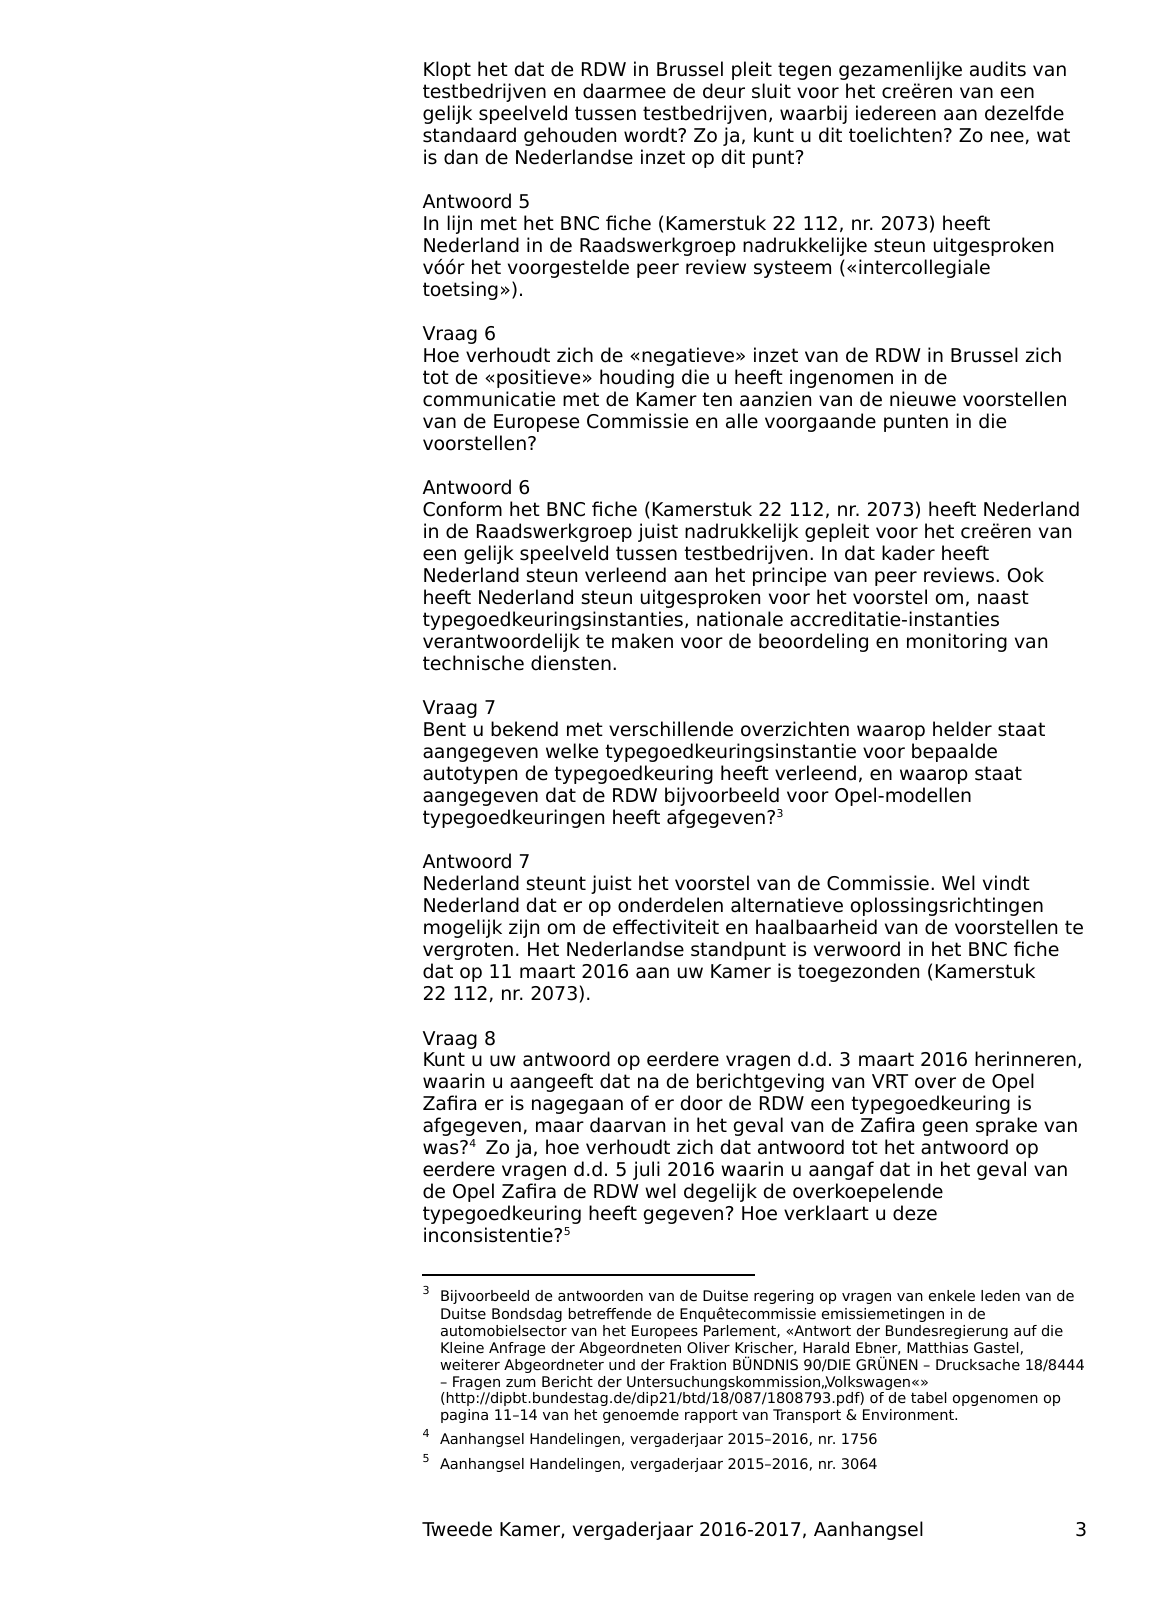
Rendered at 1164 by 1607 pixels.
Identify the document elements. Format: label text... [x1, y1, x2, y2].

text Klopt het dat de RDW in Brussel pleit tegen gezamenlijke audits van testbedrijven en daarmee de deur sluit voor het creëren van een gelijk speelveld tussen testbedrijven, waarbij iedereen aan dezelfde standaard gehouden wordt? Zo ja, kunt u dit toelichten? Zo nee, wat is dan de Nederlandse inzet op dit punt? [422, 59, 1087, 169]
text Kunt u uw antwoord op eerdere vragen d.d. 3 maart 2016 herinneren, waarin u aangeeft dat na de berichtgeving van VRT over de Opel Zafira er is nagegaan of er door de RDW een typegoedkeuring is afgegeven, maar daarvan in het geval van de Zafira geen sprake van was? Zo ja, hoe verhoudt zich dat antwoord tot het antwoord op eerdere vragen d.d. 5 juli 2016 waarin u aangaf dat in het geval van de Opel Zafira de RDW wel degelijk de overkoepelende typegoedkeuring heeft gegeven? Hoe verklaart u deze inconsistentie? [422, 1049, 1087, 1247]
text Vraag 7 [422, 697, 1087, 719]
text Vraag 6 [422, 323, 1087, 345]
text Antwoord 5 [422, 191, 1087, 213]
text Hoe verhoudt zich de «negatieve» inzet van de RDW in Brussel zich tot de «positieve» houding die u heeft ingenomen in de communicatie met de Kamer ten aanzien van de nieuwe voorstellen van de Europese Commissie en alle voorgaande punten in die voorstellen? [422, 345, 1087, 455]
text Aanhangsel Handelingen, vergaderjaar 2015–2016, nr. 1756 [422, 1427, 1087, 1449]
text Antwoord 6 [422, 477, 1087, 499]
text Antwoord 7 [422, 851, 1087, 873]
text Vraag 8 [422, 1027, 1087, 1049]
text Aanhangsel Handelingen, vergaderjaar 2015–2016, nr. 3064 [422, 1452, 1087, 1474]
text In lijn met het BNC fiche (Kamerstuk 22 112, nr. 2073) heeft Nederland in de Raadswerkgroep nadrukkelijke steun uitgesproken vóór het voorgestelde peer review systeem («intercollegiale toetsing»). [422, 213, 1087, 301]
text Conform het BNC fiche (Kamerstuk 22 112, nr. 2073) heeft Nederland in de Raadswerkgroep juist nadrukkelijk gepleit voor het creëren van een gelijk speelveld tussen testbedrijven. In dat kader heeft Nederland steun verleend aan het principe van peer reviews. Ook heeft Nederland steun uitgesproken voor het voorstel om, naast typegoedkeuringsinstanties, nationale accreditatie-instanties verantwoordelijk te maken voor de beoordeling en monitoring van technische diensten. [422, 499, 1087, 675]
text Bijvoorbeeld de antwoorden van de Duitse regering op vragen van enkele leden van de Duitse Bondsdag betreffende de Enquêtecommissie emissiemetingen in de automobielsector van het Europees Parlement, «Antwort der Bundesregierung auf die Kleine Anfrage der Abgeordneten Oliver Krischer, Harald Ebner, Matthias Gastel, weiterer Abgeordneter und der Fraktion BÜNDNIS 90/DIE GRÜNEN – Drucksache 18/8444 – Fragen zum Bericht der Untersuchungskommission„Volkswagen«» (http://dipbt.bundestag.de/dip21/btd/18/087/1808793.pdf) of de tabel opgenomen op pagina 11–14 van het genoemde rapport van Transport & Environment. [422, 1284, 1087, 1424]
text Bent u bekend met verschillende overzichten waarop helder staat aangegeven welke typegoedkeuringsinstantie voor bepaalde autotypen de typegoedkeuring heeft verleend, en waarop staat aangegeven dat de RDW bijvoorbeeld voor Opel-modellen typegoedkeuringen heeft afgegeven? [422, 719, 1087, 829]
text Nederland steunt juist het voorstel van de Commissie. Wel vindt Nederland dat er op onderdelen alternatieve oplossingsrichtingen mogelijk zijn om de effectiviteit en haalbaarheid van de voorstellen te vergroten. Het Nederlandse standpunt is verwoord in het BNC fiche dat op 11 maart 2016 aan uw Kamer is toegezonden (Kamerstuk 22 112, nr. 2073). [422, 873, 1087, 1005]
